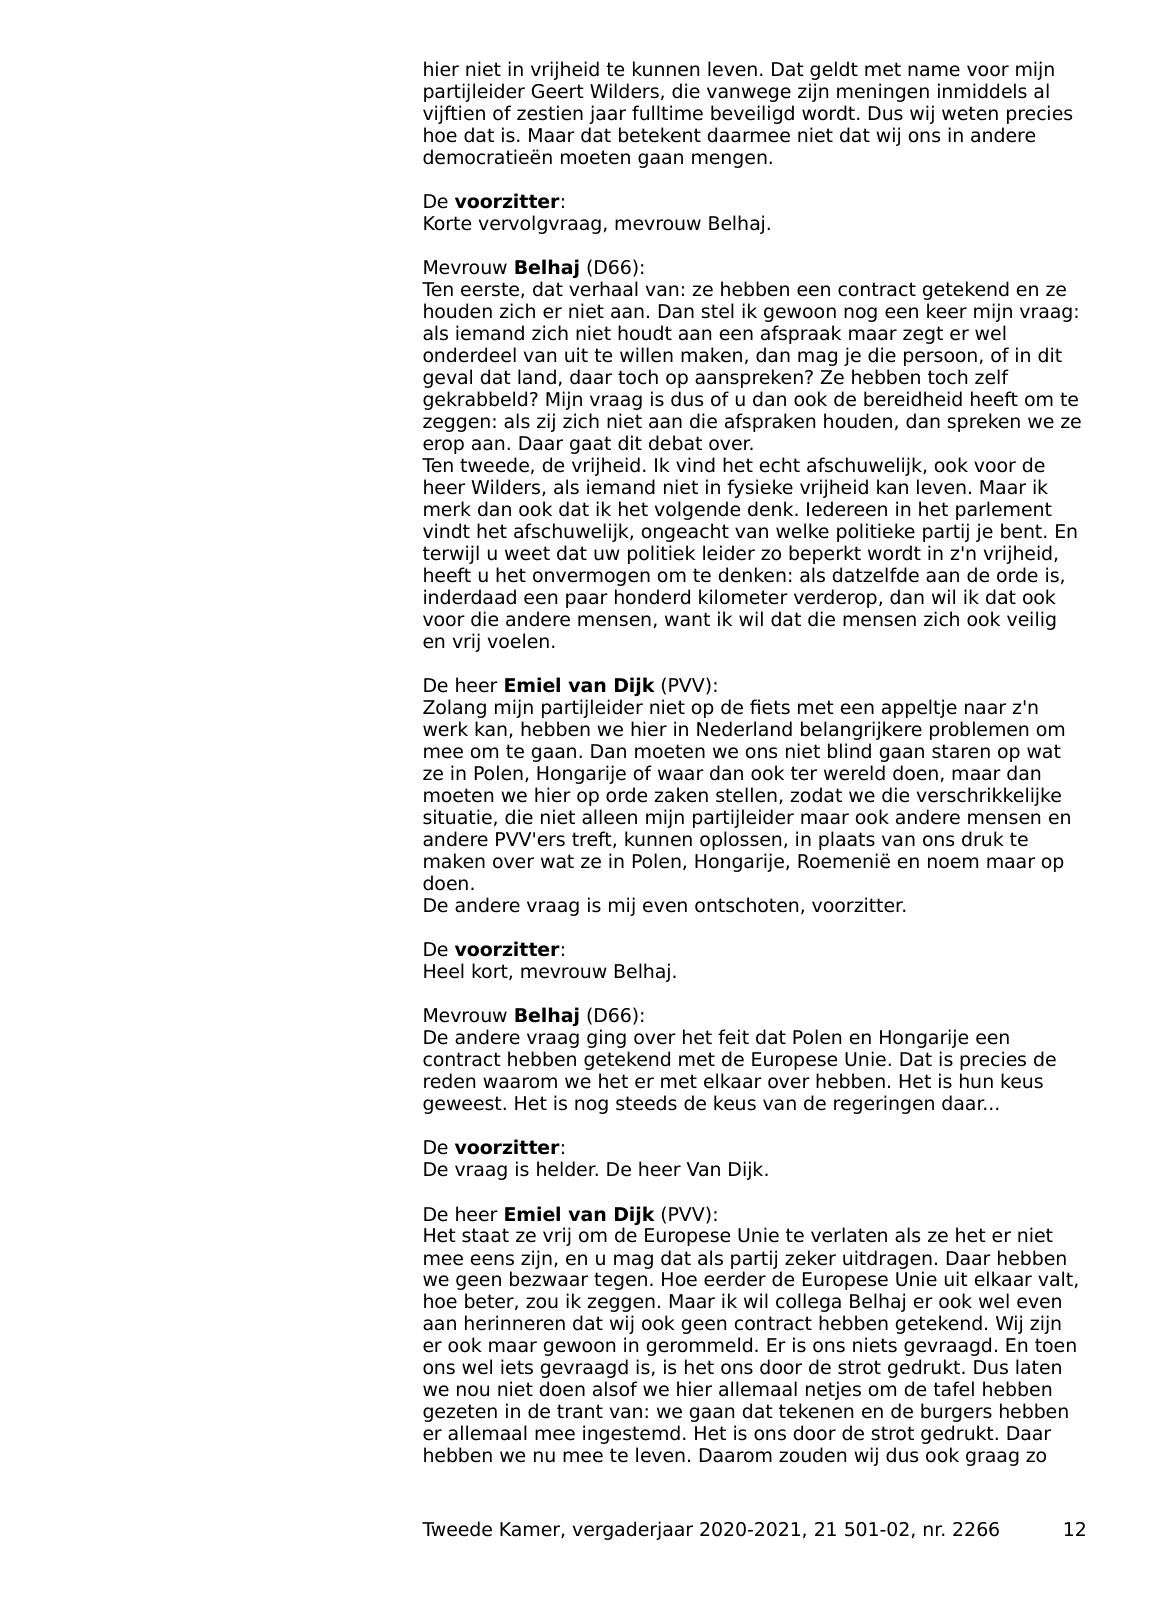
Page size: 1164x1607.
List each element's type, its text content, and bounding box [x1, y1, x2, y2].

text Korte vervolgvraag, mevrouw Belhaj. [422, 213, 1087, 235]
text Het staat ze vrij om de Europese Unie te verlaten als ze het er niet mee eens zijn, en u mag dat als partij zeker uitdragen. Daar hebben we geen bezwaar tegen. Hoe eerder de Europese Unie uit elkaar valt, hoe beter, zou ik zeggen. Maar ik wil collega Belhaj er ook wel even aan herinneren dat wij ook geen contract hebben getekend. Wij zijn er ook maar gewoon in gerommeld. Er is ons niets gevraagd. En toen ons wel iets gevraagd is, is het ons door de strot gedrukt. Dus laten we nou niet doen alsof we hier allemaal netjes om de tafel hebben gezeten in de trant van: we gaan dat tekenen en de burgers hebben er allemaal mee ingestemd. Het is ons door de strot gedrukt. Daar hebben we nu mee te leven. Daarom zouden wij dus ook graag zo [422, 1225, 1087, 1467]
text De andere vraag ging over het feit dat Polen en Hongarije een contract hebben getekend met de Europese Unie. Dat is precies de reden waarom we het er met elkaar over hebben. Het is hun keus geweest. Het is nog steeds de keus van de regeringen daar... [422, 1027, 1087, 1115]
text De heer Emiel van Dijk (PVV): [422, 675, 1087, 697]
text De heer Emiel van Dijk (PVV): [422, 1203, 1087, 1225]
text hier niet in vrijheid te kunnen leven. Dat geldt met name voor mijn partijleider Geert Wilders, die vanwege zijn meningen inmiddels al vijftien of zestien jaar fulltime beveiligd wordt. Dus wij weten precies hoe dat is. Maar dat betekent daarmee niet dat wij ons in andere democratieën moeten gaan mengen. [422, 59, 1087, 169]
text Ten eerste, dat verhaal van: ze hebben een contract getekend en ze houden zich er niet aan. Dan stel ik gewoon nog een keer mijn vraag: als iemand zich niet houdt aan een afspraak maar zegt er wel onderdeel van uit te willen maken, dan mag je die persoon, of in dit geval dat land, daar toch op aanspreken? Ze hebben toch zelf gekrabbeld? Mijn vraag is dus of u dan ook de bereidheid heeft om te zeggen: als zij zich niet aan die afspraken houden, dan spreken we ze erop aan. Daar gaat dit debat over. [422, 279, 1087, 455]
text De vraag is helder. De heer Van Dijk. [422, 1159, 1087, 1181]
text Mevrouw Belhaj (D66): [422, 257, 1087, 279]
text Mevrouw Belhaj (D66): [422, 1005, 1087, 1027]
text De voorzitter: [422, 1137, 1087, 1159]
text Heel kort, mevrouw Belhaj. [422, 961, 1087, 983]
text Zolang mijn partijleider niet op de fiets met een appeltje naar z'n werk kan, hebben we hier in Nederland belangrijkere problemen om mee om te gaan. Dan moeten we ons niet blind gaan staren op wat ze in Polen, Hongarije of waar dan ook ter wereld doen, maar dan moeten we hier op orde zaken stellen, zodat we die verschrikkelijke situatie, die niet alleen mijn partijleider maar ook andere mensen en andere PVV'ers treft, kunnen oplossen, in plaats van ons druk te maken over wat ze in Polen, Hongarije, Roemenië en noem maar op doen. [422, 697, 1087, 895]
text De voorzitter: [422, 939, 1087, 961]
text De andere vraag is mij even ontschoten, voorzitter. [422, 895, 1087, 917]
text De voorzitter: [422, 191, 1087, 213]
text Ten tweede, de vrijheid. Ik vind het echt afschuwelijk, ook voor de heer Wilders, als iemand niet in fysieke vrijheid kan leven. Maar ik merk dan ook dat ik het volgende denk. Iedereen in het parlement vindt het afschuwelijk, ongeacht van welke politieke partij je bent. En terwijl u weet dat uw politiek leider zo beperkt wordt in z'n vrijheid, heeft u het onvermogen om te denken: als datzelfde aan de orde is, inderdaad een paar honderd kilometer verderop, dan wil ik dat ook voor die andere mensen, want ik wil dat die mensen zich ook veilig en vrij voelen. [422, 455, 1087, 653]
